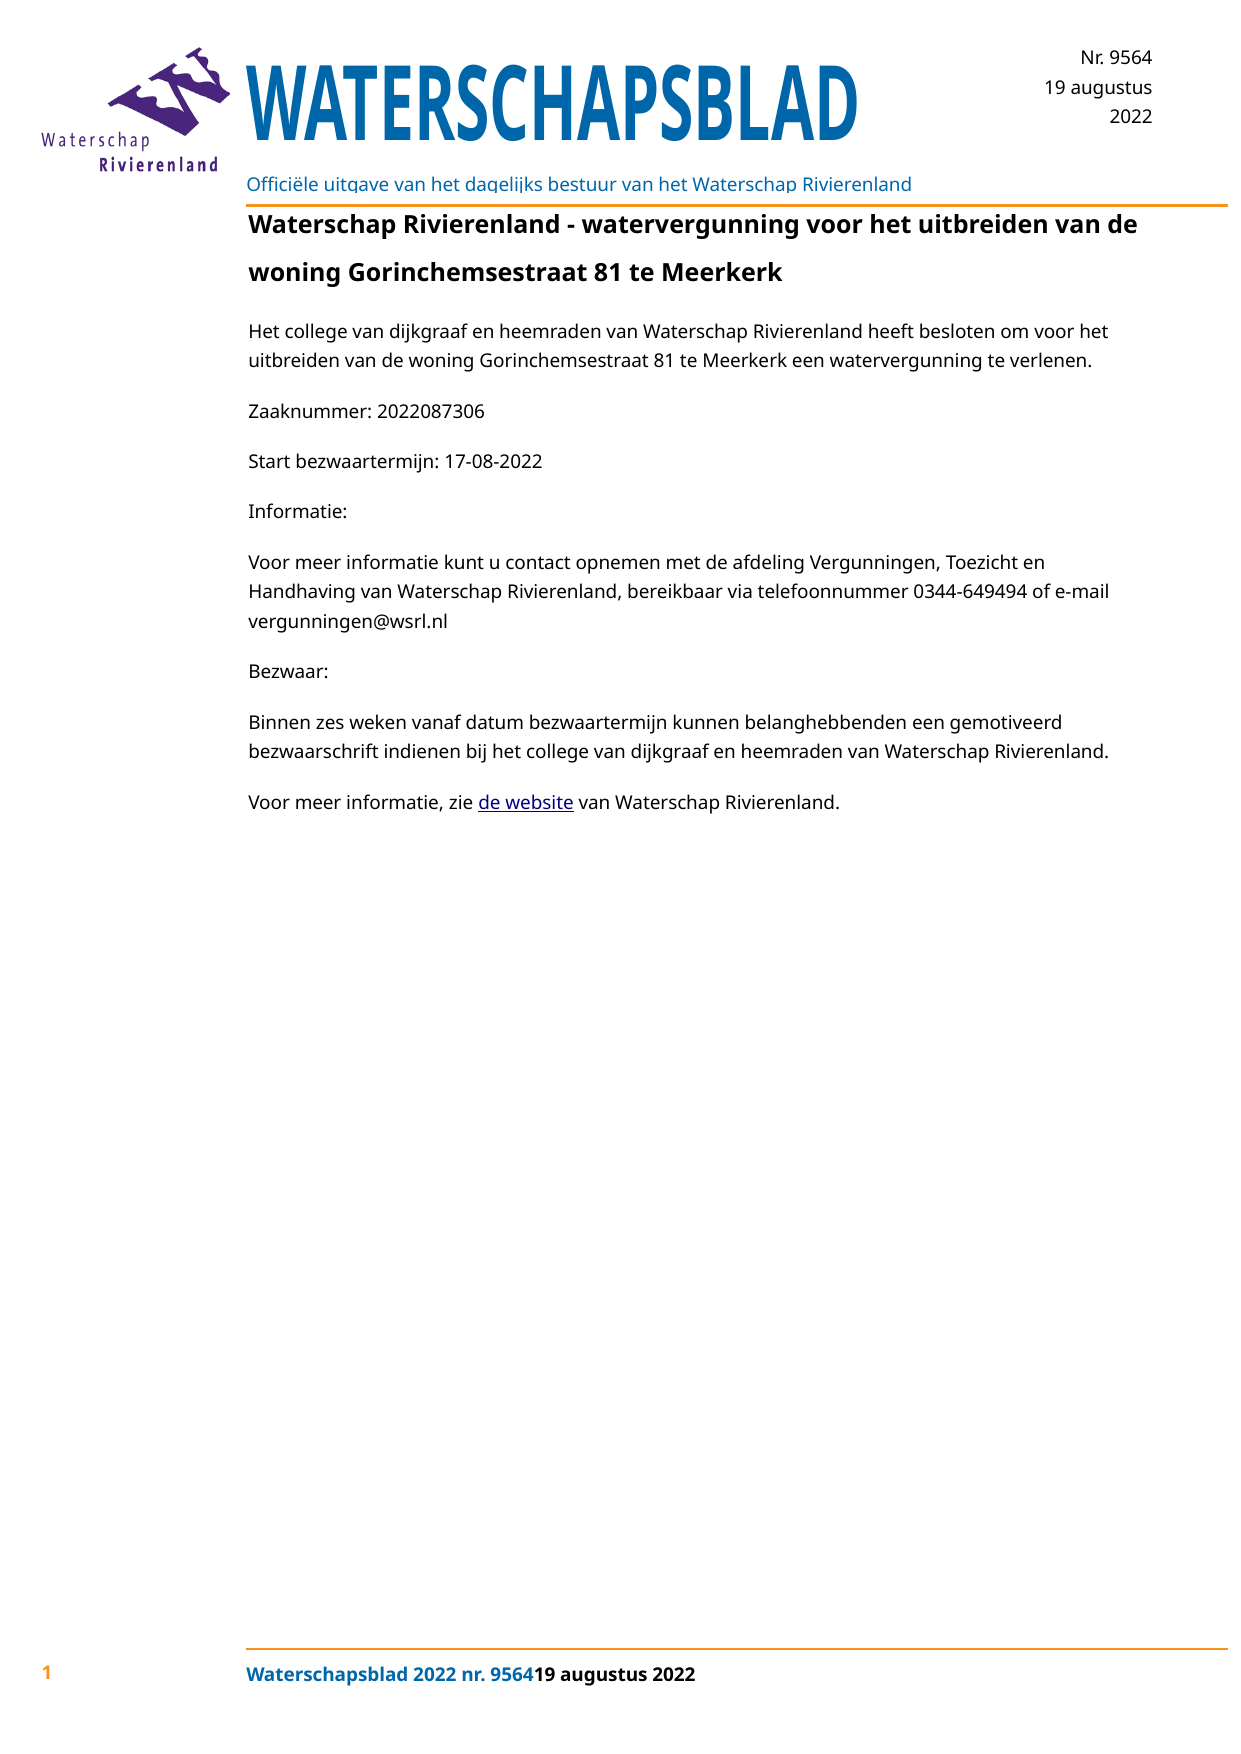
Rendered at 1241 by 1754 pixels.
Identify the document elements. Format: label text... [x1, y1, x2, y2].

text Waterschap Rivierenland - watervergunning voor het uitbreiden van de woning Gorinchemsestraat 81 te Meerkerk [248, 207, 1152, 288]
text Voor meer informatie, zie de website van Waterschap Rivierenland. [248, 789, 1152, 815]
text Voor meer informatie kunt u contact opnemen met de afdeling Vergunningen, Toezicht en Handhaving van Waterschap Rivierenland, bereikbaar via telefoonnummer 0344-649494 of e-mail vergunningen@wsrl.nl [248, 549, 1152, 634]
picture [41, 47, 231, 172]
text Bezwaar: [248, 659, 1152, 684]
text Informatie: [248, 499, 1152, 524]
text Het college van dijkgraaf en heemraden van Waterschap Rivierenland heeft besloten om voor het uitbreiden van de woning Gorinchemsestraat 81 te Meerkerk een watervergunning te verlenen. [248, 318, 1152, 373]
text Zaaknummer: 2022087306 [248, 398, 1152, 424]
text Start bezwaartermijn: 17-08-2022 [248, 448, 1152, 474]
text Binnen zes weken vanaf datum bezwaartermijn kunnen belanghebbenden een gemotiveerd bezwaarschrift indienen bij het college van dijkgraaf en heemraden van Waterschap Rivierenland. [248, 709, 1152, 764]
